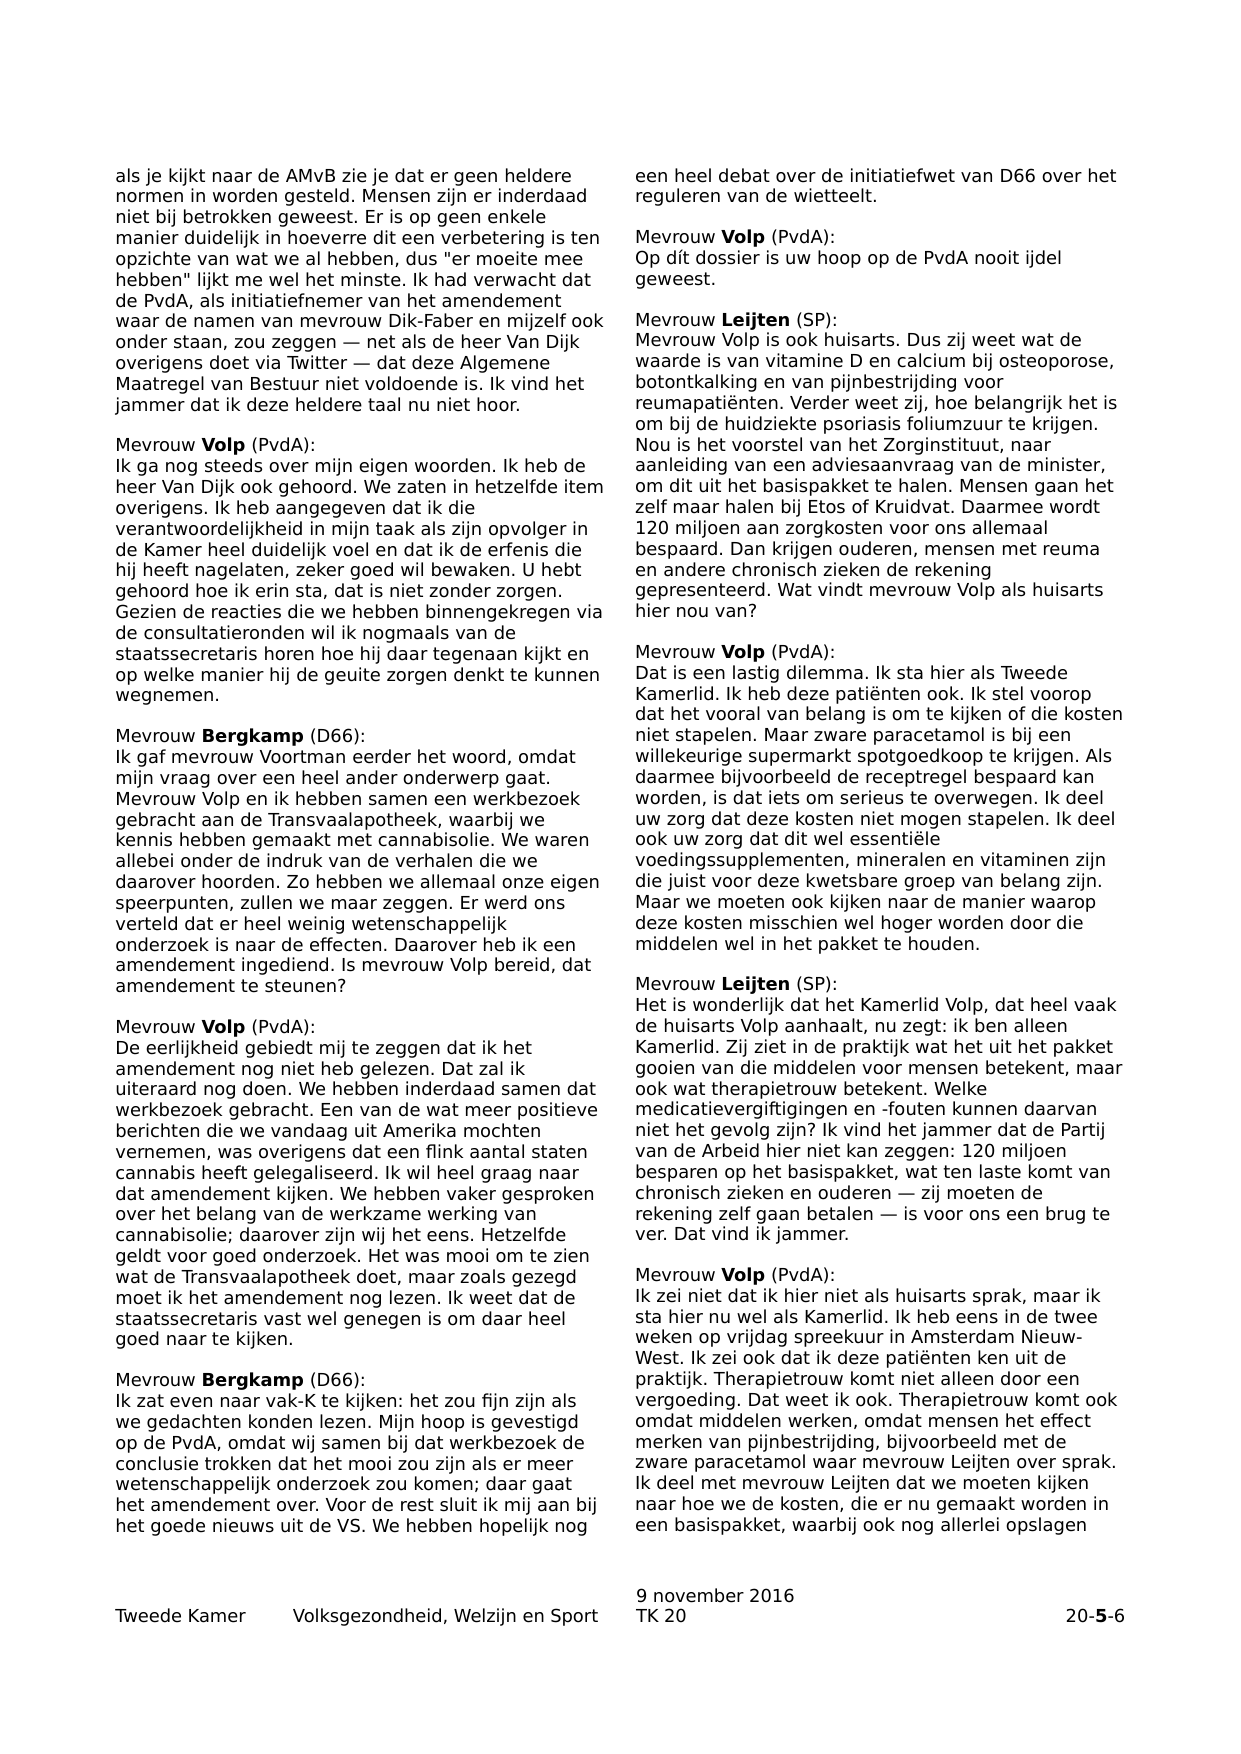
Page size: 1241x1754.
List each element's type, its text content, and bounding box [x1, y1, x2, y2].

text Het is wonderlijk dat het Kamerlid Volp, dat heel vaak de huisarts Volp aanhaalt, nu zegt: ik ben alleen Kamerlid. Zij ziet in de praktijk wat het uit het pakket gooien van die middelen voor mensen betekent, maar ook wat therapietrouw betekent. Welke medicatievergiftigingen en -fouten kunnen daarvan niet het gevolg zijn? Ik vind het jammer dat de Partij van de Arbeid hier niet kan zeggen: 120 miljoen besparen op het basispakket, wat ten laste komt van chronisch zieken en ouderen — zij moeten de rekening zelf gaan betalen — is voor ons een brug te ver. Dat vind ik jammer. [635, 995, 1125, 1245]
text Mevrouw Volp (PvdA): [635, 1265, 1125, 1286]
text Ik zat even naar vak-K te kijken: het zou fijn zijn als we gedachten konden lezen. Mijn hoop is gevestigd op de PvdA, omdat wij samen bij dat werkbezoek de conclusie trokken dat het mooi zou zijn als er meer wetenschappelijk onderzoek zou komen; daar gaat het amendement over. Voor de rest sluit ik mij aan bij het goede nieuws uit de VS. We hebben hopelijk nog [115, 1391, 605, 1537]
text Mevrouw Volp (PvdA): [635, 642, 1125, 662]
text Mevrouw Volp (PvdA): [115, 1017, 605, 1037]
text Ik ga nog steeds over mijn eigen woorden. Ik heb de heer Van Dijk ook gehoord. We zaten in hetzelfde item overigens. Ik heb aangegeven dat ik die verantwoordelijkheid in mijn taak als zijn opvolger in de Kamer heel duidelijk voel en dat ik de erfenis die hij heeft nagelaten, zeker goed wil bewaken. U hebt gehoord hoe ik erin sta, dat is niet zonder zorgen. Gezien de reacties die we hebben binnengekregen via de consultatieronden wil ik nogmaals van de staatssecretaris horen hoe hij daar tegenaan kijkt en op welke manier hij de geuite zorgen denkt te kunnen wegnemen. [115, 456, 605, 706]
text Mevrouw Volp (PvdA): [635, 227, 1125, 248]
text Ik gaf mevrouw Voortman eerder het woord, omdat mijn vraag over een heel ander onderwerp gaat. Mevrouw Volp en ik hebben samen een werkbezoek gebracht aan de Transvaalapotheek, waarbij we kennis hebben gemaakt met cannabisolie. We waren allebei onder de indruk van de verhalen die we daarover hoorden. Zo hebben we allemaal onze eigen speerpunten, zullen we maar zeggen. Er werd ons verteld dat er heel weinig wetenschappelijk onderzoek is naar de effecten. Daarover heb ik een amendement ingediend. Is mevrouw Volp bereid, dat amendement te steunen? [115, 747, 605, 997]
text als je kijkt naar de AMvB zie je dat er geen heldere normen in worden gesteld. Mensen zijn er inderdaad niet bij betrokken geweest. Er is op geen enkele manier duidelijk in hoeverre dit een verbetering is ten opzichte van wat we al hebben, dus "er moeite mee hebben" lijkt me wel het minste. Ik had verwacht dat de PvdA, als initiatiefnemer van het amendement waar de namen van mevrouw Dik-Faber en mijzelf ook onder staan, zou zeggen — net als de heer Van Dijk overigens doet via Twitter — dat deze Algemene Maatregel van Bestuur niet voldoende is. Ik vind het jammer dat ik deze heldere taal nu niet hoor. [115, 165, 605, 415]
text Mevrouw Volp is ook huisarts. Dus zij weet wat de waarde is van vitamine D en calcium bij osteoporose, botontkalking en van pijnbestrijding voor reumapatiënten. Verder weet zij, hoe belangrijk het is om bij de huidziekte psoriasis foliumzuur te krijgen. Nou is het voorstel van het Zorginstituut, naar aanleiding van een adviesaanvraag van de minister, om dit uit het basispakket te halen. Mensen gaan het zelf maar halen bij Etos of Kruidvat. Daarmee wordt 120 miljoen aan zorgkosten voor ons allemaal bespaard. Dan krijgen ouderen, mensen met reuma en andere chronisch zieken de rekening gepresenteerd. Wat vindt mevrouw Volp als huisarts hier nou van? [635, 330, 1125, 622]
text een heel debat over de initiatiefwet van D66 over het reguleren van de wietteelt. [635, 165, 1125, 207]
text De eerlijkheid gebiedt mij te zeggen dat ik het amendement nog niet heb gelezen. Dat zal ik uiteraard nog doen. We hebben inderdaad samen dat werkbezoek gebracht. Een van de wat meer positieve berichten die we vandaag uit Amerika mochten vernemen, was overigens dat een flink aantal staten cannabis heeft gelegaliseerd. Ik wil heel graag naar dat amendement kijken. We hebben vaker gesproken over het belang van de werkzame werking van cannabisolie; daarover zijn wij het eens. Hetzelfde geldt voor goed onderzoek. Het was mooi om te zien wat de Transvaalapotheek doet, maar zoals gezegd moet ik het amendement nog lezen. Ik weet dat de staatssecretaris vast wel genegen is om daar heel goed naar te kijken. [115, 1037, 605, 1350]
text Mevrouw Bergkamp (D66): [115, 1370, 605, 1391]
text Mevrouw Volp (PvdA): [115, 435, 605, 456]
text Mevrouw Bergkamp (D66): [115, 726, 605, 747]
text Mevrouw Leijten (SP): [635, 309, 1125, 330]
text Mevrouw Leijten (SP): [635, 974, 1125, 995]
text Op dít dossier is uw hoop op de PvdA nooit ijdel geweest. [635, 248, 1125, 289]
text Dat is een lastig dilemma. Ik sta hier als Tweede Kamerlid. Ik heb deze patiënten ook. Ik stel voorop dat het vooral van belang is om te kijken of die kosten niet stapelen. Maar zware paracetamol is bij een willekeurige supermarkt spotgoedkoop te krijgen. Als daarmee bijvoorbeeld de receptregel bespaard kan worden, is dat iets om serieus te overwegen. Ik deel uw zorg dat deze kosten niet mogen stapelen. Ik deel ook uw zorg dat dit wel essentiële voedingssupplementen, mineralen en vitaminen zijn die juist voor deze kwetsbare groep van belang zijn. Maar we moeten ook kijken naar de manier waarop deze kosten misschien wel hoger worden door die middelen wel in het pakket te houden. [635, 662, 1125, 954]
text Ik zei niet dat ik hier niet als huisarts sprak, maar ik sta hier nu wel als Kamerlid. Ik heb eens in de twee weken op vrijdag spreekuur in Amsterdam Nieuw-West. Ik zei ook dat ik deze patiënten ken uit de praktijk. Therapietrouw komt niet alleen door een vergoeding. Dat weet ik ook. Therapietrouw komt ook omdat middelen werken, omdat mensen het effect merken van pijnbestrijding, bijvoorbeeld met de zware paracetamol waar mevrouw Leijten over sprak. Ik deel met mevrouw Leijten dat we moeten kijken naar hoe we de kosten, die er nu gemaakt worden in een basispakket, waarbij ook nog allerlei opslagen [635, 1286, 1125, 1536]
